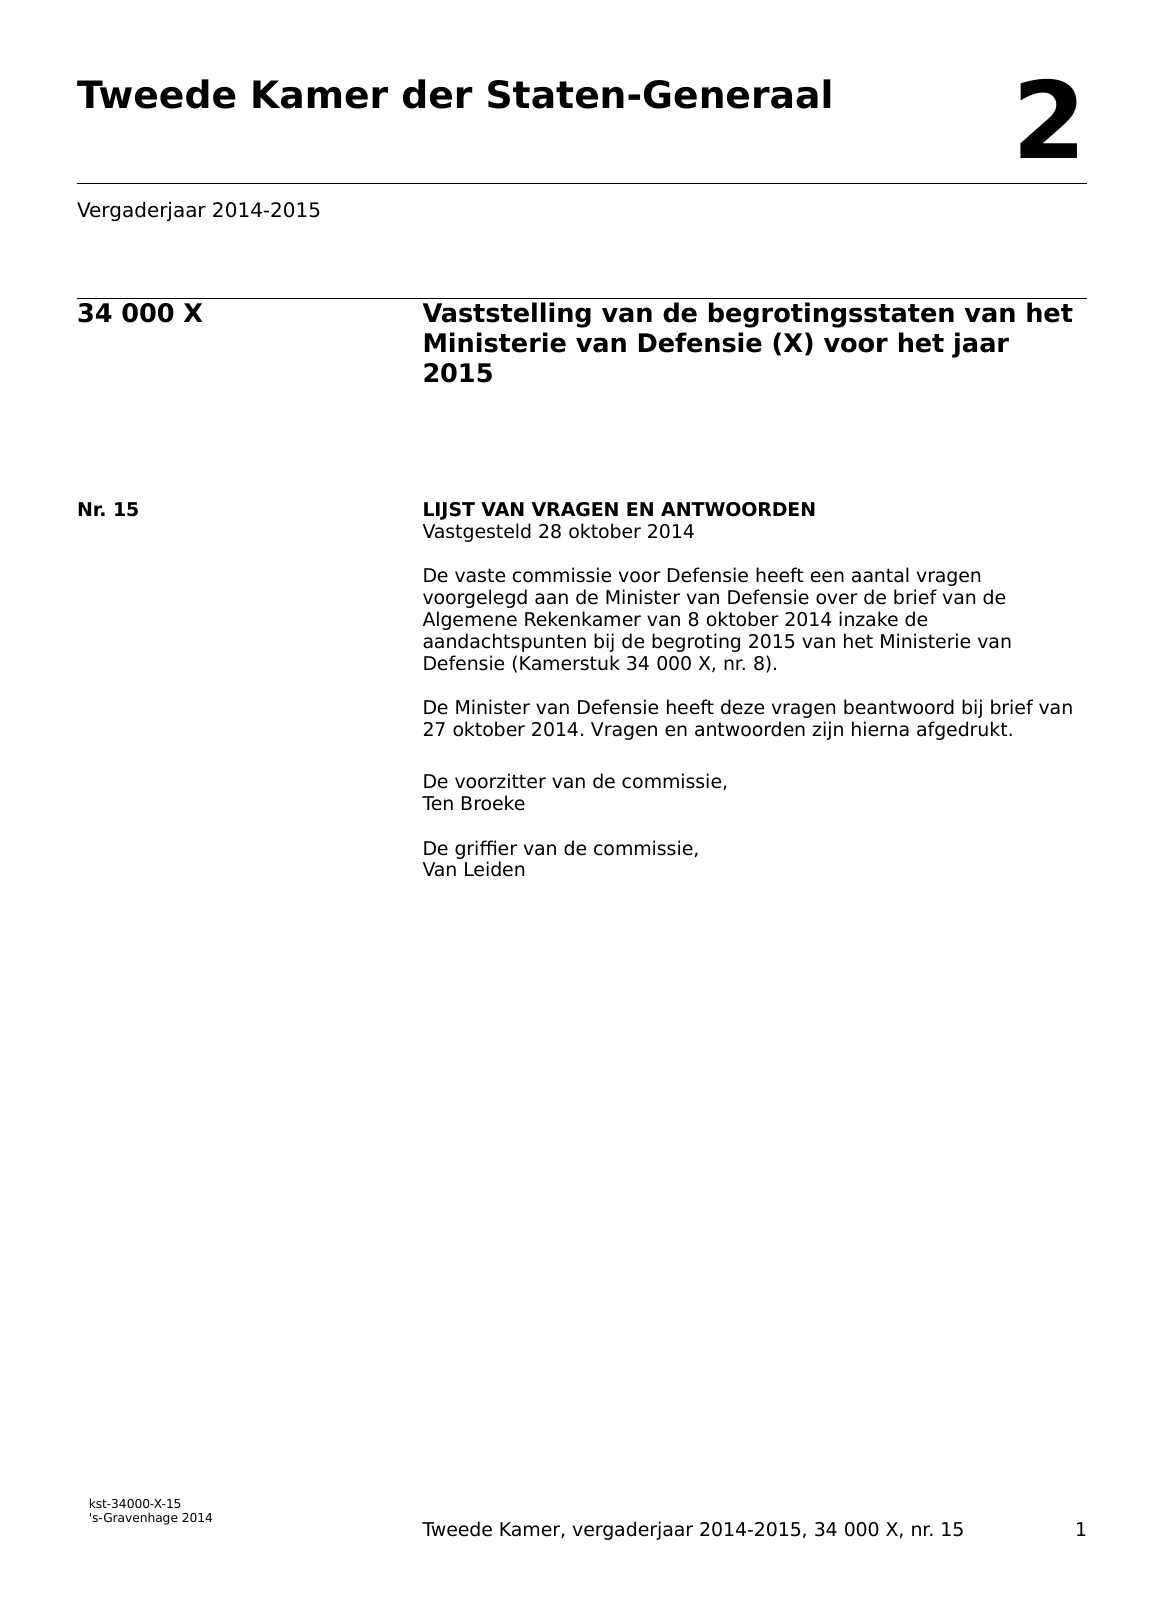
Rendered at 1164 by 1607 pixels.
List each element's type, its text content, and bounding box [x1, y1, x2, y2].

table_cell Vergaderjaar 2014-2015 [77, 184, 1087, 298]
subtitle Nr. 15 LIJST VAN VRAGEN EN ANTWOORDEN [77, 499, 1087, 521]
text kst-34000-X-15 [88, 1497, 323, 1511]
text De vaste commissie voor Defensie heeft een aantal vragen voorgelegd aan de Minister van Defensie over de brief van de Algemene Rekenkamer van 8 oktober 2014 inzake de aandachtspunten bij de begroting 2015 van het Ministerie van Defensie (Kamerstuk 34 000 X, nr. 8). [422, 565, 1087, 675]
text De Minister van Defensie heeft deze vragen beantwoord bij brief van 27 oktober 2014. Vragen en antwoorden zijn hierna afgedrukt. [422, 697, 1087, 741]
table_header Tweede Kamer der Staten-Generaal [77, 59, 886, 183]
text Vastgesteld 28 oktober 2014 [422, 521, 1087, 543]
text De voorzitter van de commissie, Ten Broeke [422, 771, 1087, 815]
text 's-Gravenhage 2014 [88, 1511, 323, 1525]
subtitle 34 000 X Vaststelling van de begrotingsstaten van het Ministerie van Defensie (X) voor het jaar 2015 [77, 299, 1087, 388]
table_header 2 [886, 59, 1087, 183]
text De griffier van de commissie, Van Leiden [422, 837, 1087, 881]
